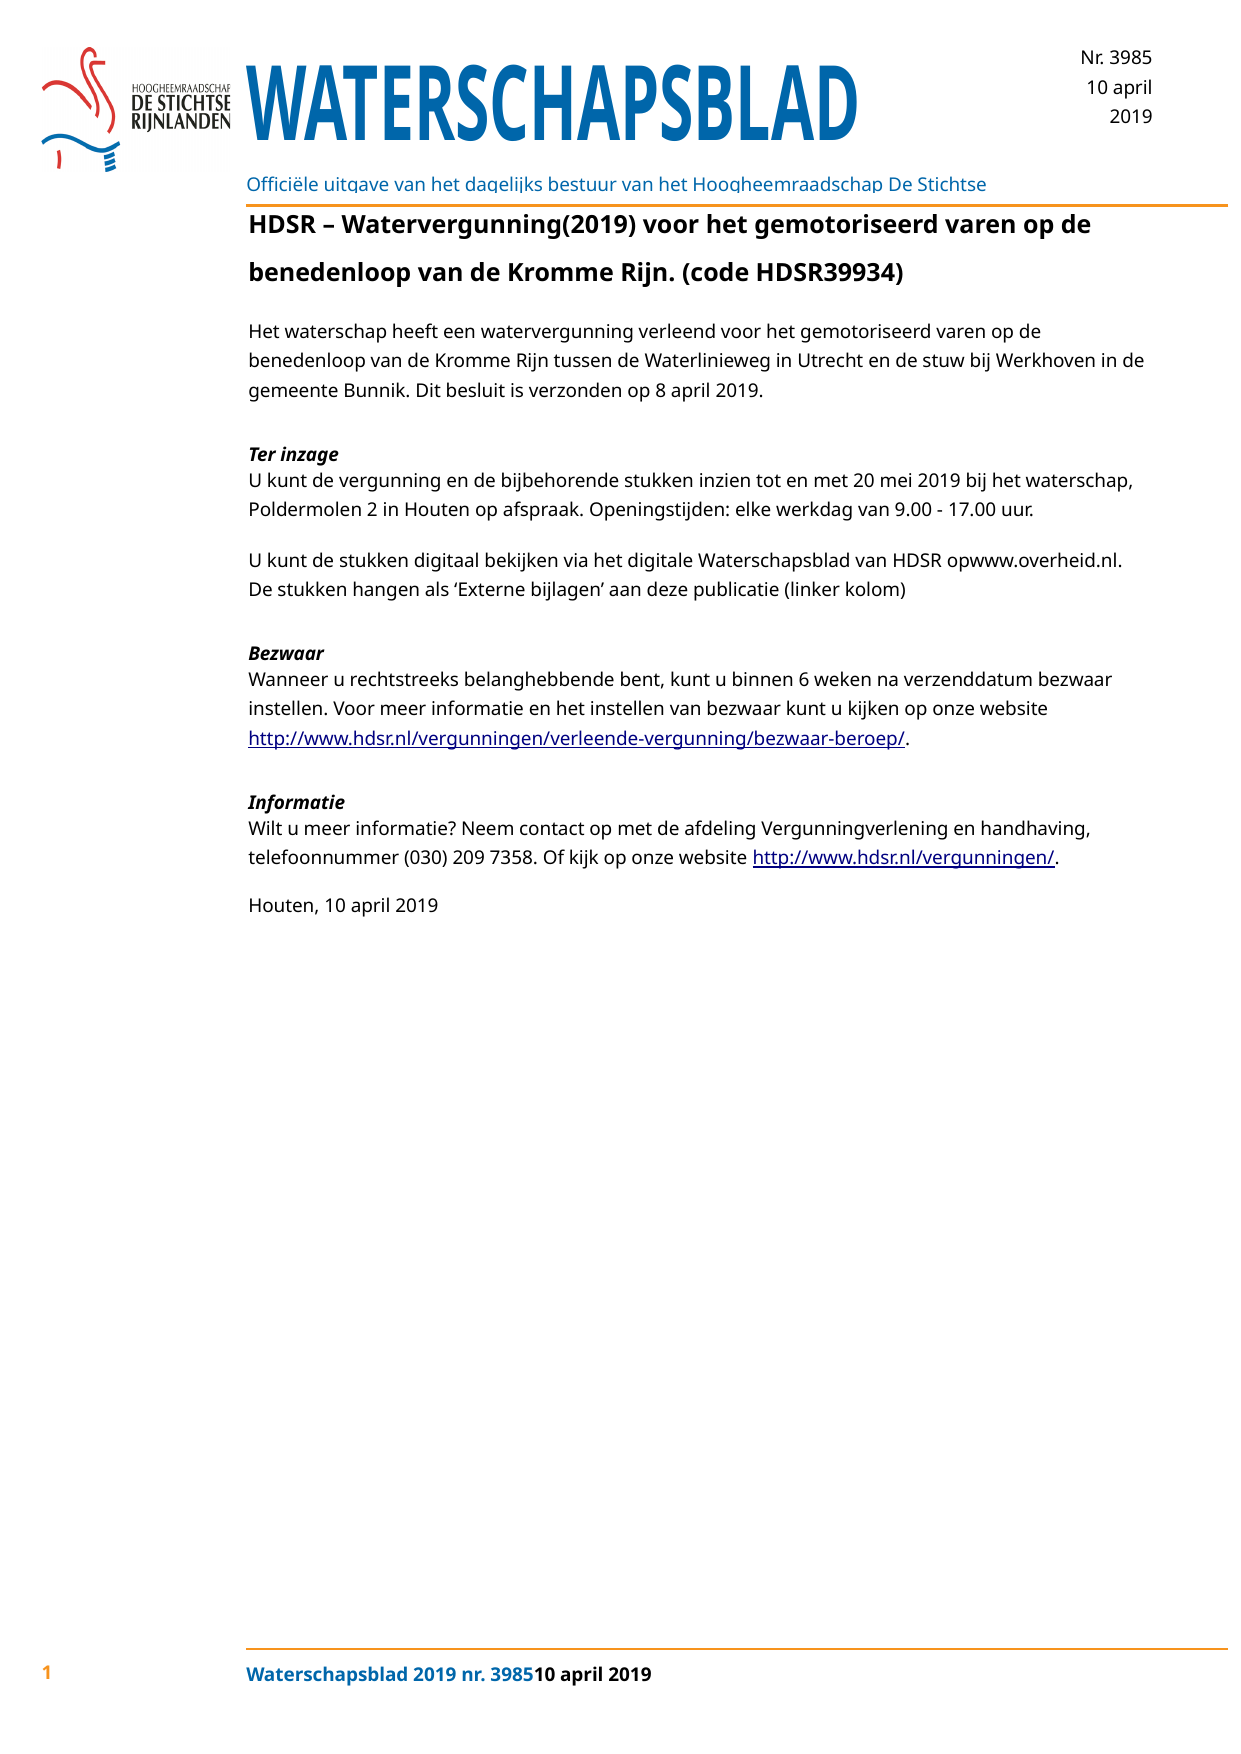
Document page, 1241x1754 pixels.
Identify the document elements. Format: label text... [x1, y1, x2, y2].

picture [41, 47, 231, 172]
text Ter inzage [248, 441, 1152, 467]
text Wanneer u rechtstreeks belanghebbende bent, kunt u binnen 6 weken na verzenddatum bezwaar instellen. Voor meer informatie en het instellen van bezwaar kunt u kijken op onze website http://www.hdsr.nl/vergunningen/verleende-vergunning/bezwaar-beroep/. [248, 666, 1152, 751]
text U kunt de vergunning en de bijbehorende stukken inzien tot en met 20 mei 2019 bij het waterschap, Poldermolen 2 in Houten op afspraak. Openingstijden: elke werkdag van 9.00 - 17.00 uur. [248, 467, 1152, 522]
text Houten, 10 april 2019 [248, 892, 1152, 918]
text Bezwaar [248, 640, 1152, 666]
text Wilt u meer informatie? Neem contact op met de afdeling Vergunningverlening en handhaving, telefoonnummer (030) 209 7358. Of kijk op onze website http://www.hdsr.nl/vergunningen/. [248, 815, 1152, 870]
text Het waterschap heeft een watervergunning verleend voor het gemotoriseerd varen op de benedenloop van de Kromme Rijn tussen de Waterlinieweg in Utrecht en de stuw bij Werkhoven in de gemeente Bunnik. Dit besluit is verzonden op 8 april 2019. [248, 318, 1152, 403]
text HDSR – Watervergunning(2019) voor het gemotoriseerd varen op de benedenloop van de Kromme Rijn. (code HDSR39934) [248, 207, 1152, 288]
text U kunt de stukken digitaal bekijken via het digitale Waterschapsblad van HDSR opwww.overheid.nl. De stukken hangen als ‘Externe bijlagen’ aan deze publicatie (linker kolom) [248, 547, 1152, 602]
text Informatie [248, 789, 1152, 815]
